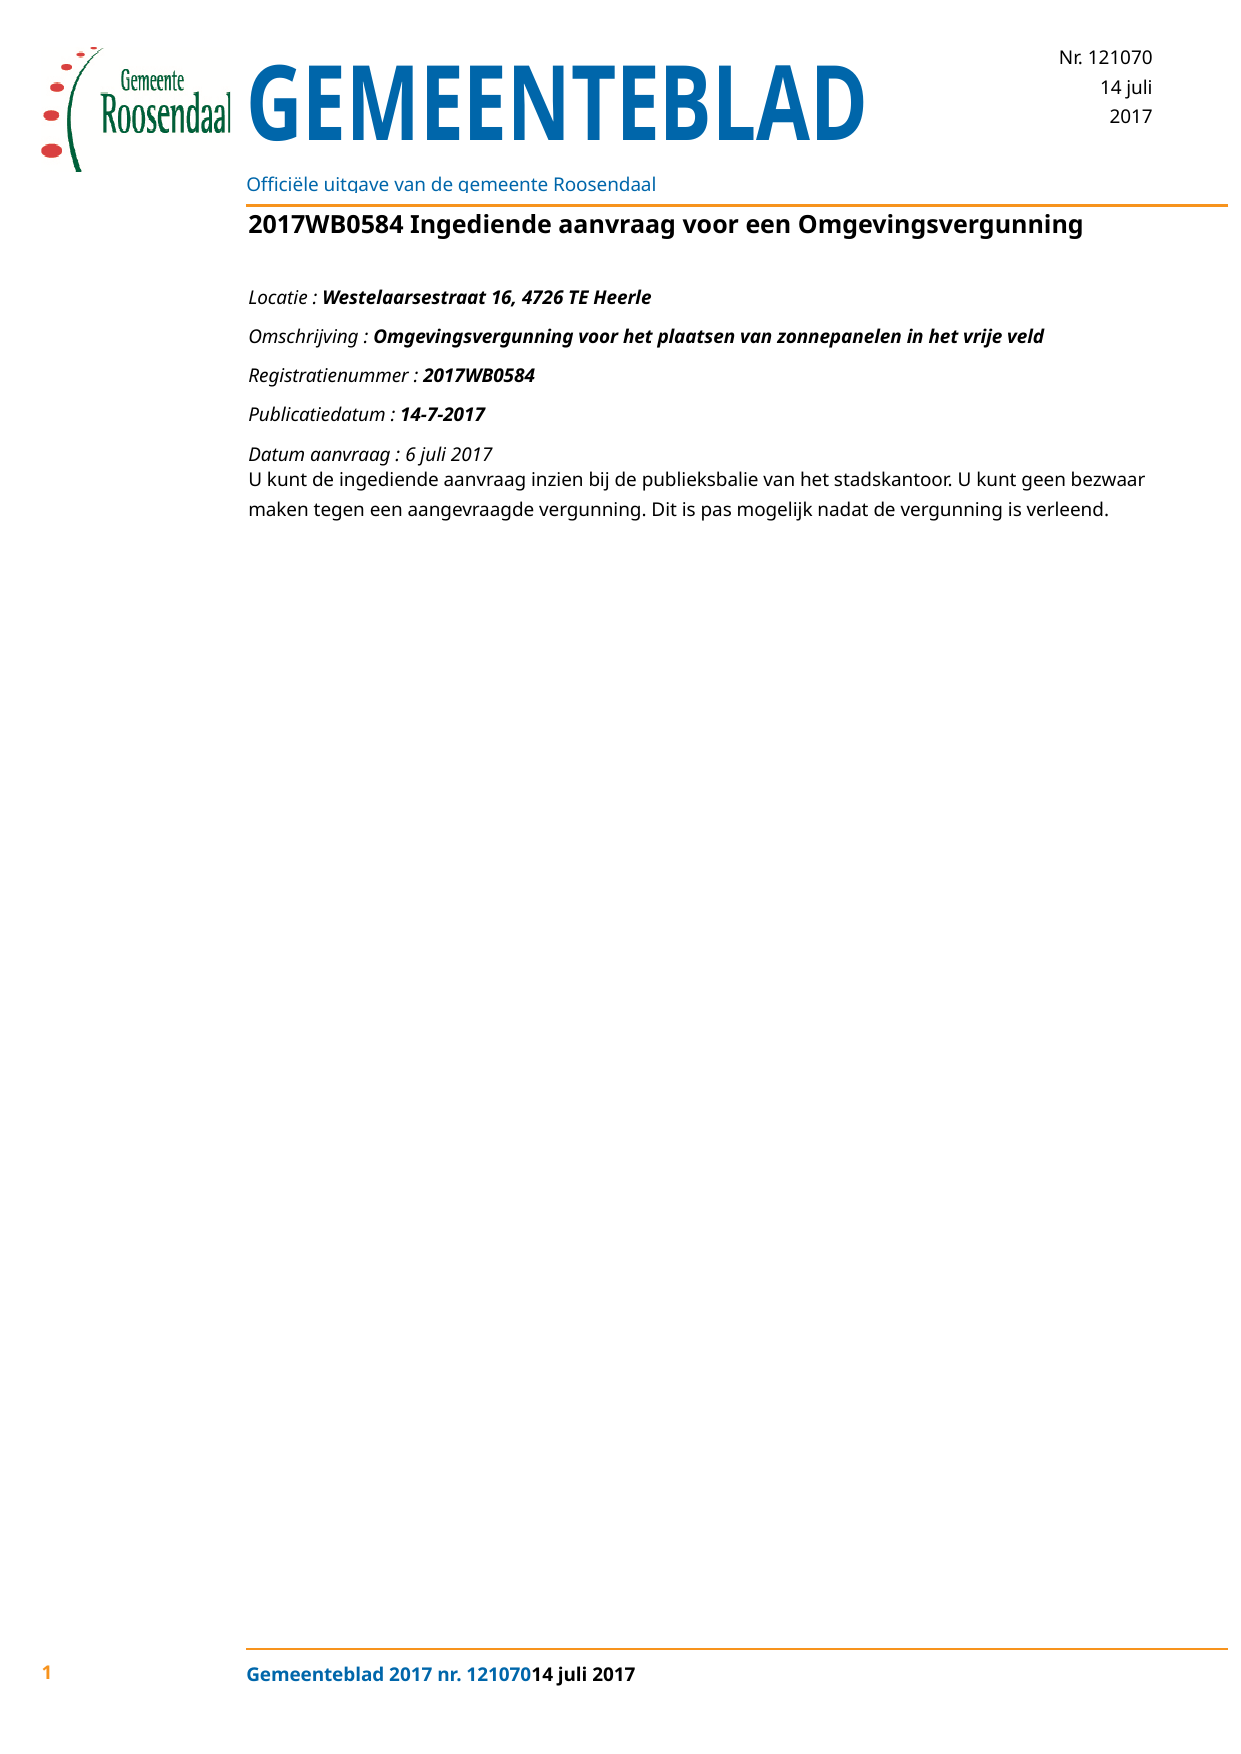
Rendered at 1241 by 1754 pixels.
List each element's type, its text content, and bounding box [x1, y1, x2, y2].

text Omschrijving : Omgevingsvergunning voor het plaatsen van zonnepanelen in het vrije veld [248, 323, 1152, 349]
text Datum aanvraag : 6 juli 2017 [248, 441, 1152, 467]
text Registratienummer : 2017WB0584 [248, 362, 1152, 388]
text Publicatiedatum : 14-7-2017 [248, 402, 1152, 427]
picture [41, 47, 231, 172]
text U kunt de ingediende aanvraag inzien bij de publieksbalie van het stadskantoor. U kunt geen bezwaar maken tegen een aangevraagde vergunning. Dit is pas mogelijk nadat de vergunning is verleend. [248, 467, 1152, 522]
text Locatie : Westelaarsestraat 16, 4726 TE Heerle [248, 284, 1152, 309]
text 2017WB0584 Ingediende aanvraag voor een Omgevingsvergunning [248, 207, 1152, 241]
